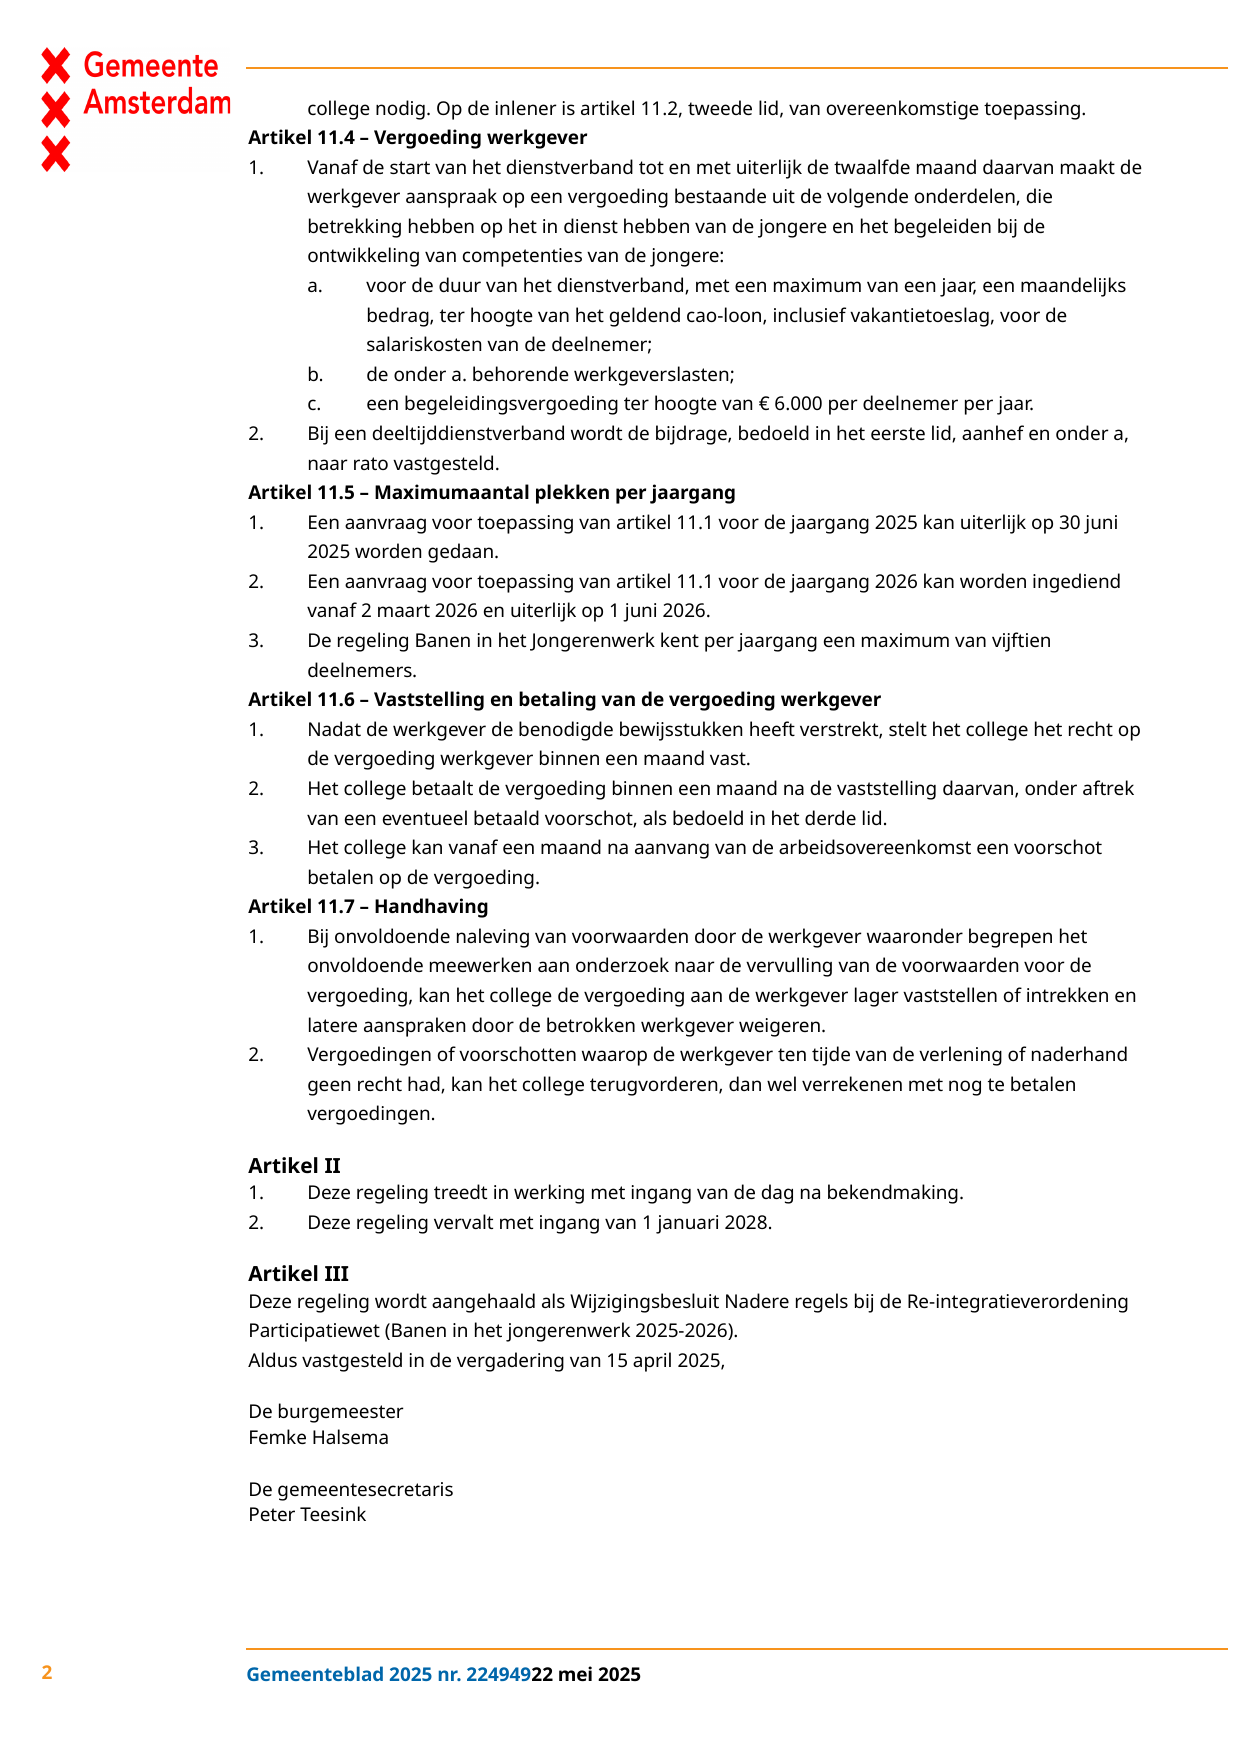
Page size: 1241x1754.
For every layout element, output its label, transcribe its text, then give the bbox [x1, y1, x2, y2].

list Een aanvraag voor toepassing van artikel 11.1 voor de jaargang 2025 kan uiterlijk op 30 juni 2025 worden gedaan. [248, 509, 1152, 564]
text Peter Teesink [248, 1501, 1152, 1527]
text Deze regeling wordt aangehaald als Wijzigingsbesluit Nadere regels bij de Re-integratieverordening Participatiewet (Banen in het jongerenwerk 2025-2026). [248, 1288, 1152, 1343]
text Artikel III [248, 1259, 1152, 1288]
text Femke Halsema [248, 1424, 1152, 1450]
text Artikel II [248, 1151, 1152, 1179]
picture [41, 47, 231, 172]
list De regeling Banen in het Jongerenwerk kent per jaargang een maximum van vijftien deelnemers. [248, 627, 1152, 683]
list voor de duur van het dienstverband, met een maximum van een jaar, een maandelijks bedrag, ter hoogte van het geldend cao-loon, inclusief vakantietoeslag, voor de salariskosten van de deelnemer; [307, 272, 1152, 357]
list een begeleidingsvergoeding ter hoogte van € 6.000 per deelnemer per jaar. [307, 391, 1152, 416]
text Artikel 11.5 – Maximumaantal plekken per jaargang [248, 479, 1152, 505]
list Bij onvoldoende naleving van voorwaarden door de werkgever waaronder begrepen het onvoldoende meewerken aan onderzoek naar de vervulling van de voorwaarden voor de vergoeding, kan het college de vergoeding aan de werkgever lager vaststellen of intrekken en latere aanspraken door de betrokken werkgever weigeren. [248, 923, 1152, 1038]
list Een aanvraag voor toepassing van artikel 11.1 voor de jaargang 2026 kan worden ingediend vanaf 2 maart 2026 en uiterlijk op 1 juni 2026. [248, 568, 1152, 623]
text De burgemeester [248, 1398, 1152, 1424]
list Bij een deeltijddienstverband wordt de bijdrage, bedoeld in het eerste lid, aanhef en onder a, naar rato vastgesteld. [248, 420, 1152, 476]
list Het college betaalt de vergoeding binnen een maand na de vaststelling daarvan, onder aftrek van een eventueel betaald voorschot, als bedoeld in het derde lid. [248, 775, 1152, 831]
list Nadat de werkgever de benodigde bewijsstukken heeft verstrekt, stelt het college het recht op de vergoeding werkgever binnen een maand vast. [248, 716, 1152, 771]
text Artikel 11.7 – Handhaving [248, 893, 1152, 919]
text Artikel 11.6 – Vaststelling en betaling van de vergoeding werkgever [248, 686, 1152, 712]
list Vergoedingen of voorschotten waarop de werkgever ten tijde van de verlening of naderhand geen recht had, kan het college terugvorderen, dan wel verrekenen met nog te betalen vergoedingen. [248, 1041, 1152, 1126]
list college nodig. Op de inlener is artikel 11.2, tweede lid, van overeenkomstige toepassing. [248, 95, 1152, 121]
list Deze regeling vervalt met ingang van 1 januari 2028. [248, 1209, 1152, 1235]
list de onder a. behorende werkgeverslasten; [307, 361, 1152, 387]
text Artikel 11.4 – Vergoeding werkgever [248, 124, 1152, 150]
list Vanaf de start van het dienstverband tot en met uiterlijk de twaalfde maand daarvan maakt de werkgever aanspraak op een vergoeding bestaande uit de volgende onderdelen, die betrekking hebben op het in dienst hebben van de jongere en het begeleiden bij de ontwikkeling van competenties van de jongere: [248, 154, 1152, 268]
list Deze regeling treedt in werking met ingang van de dag na bekendmaking. [248, 1179, 1152, 1205]
text De gemeentesecretaris [248, 1476, 1152, 1501]
list Het college kan vanaf een maand na aanvang van de arbeidsovereenkomst een voorschot betalen op de vergoeding. [248, 834, 1152, 890]
text Aldus vastgesteld in de vergadering van 15 april 2025, [248, 1347, 1152, 1373]
